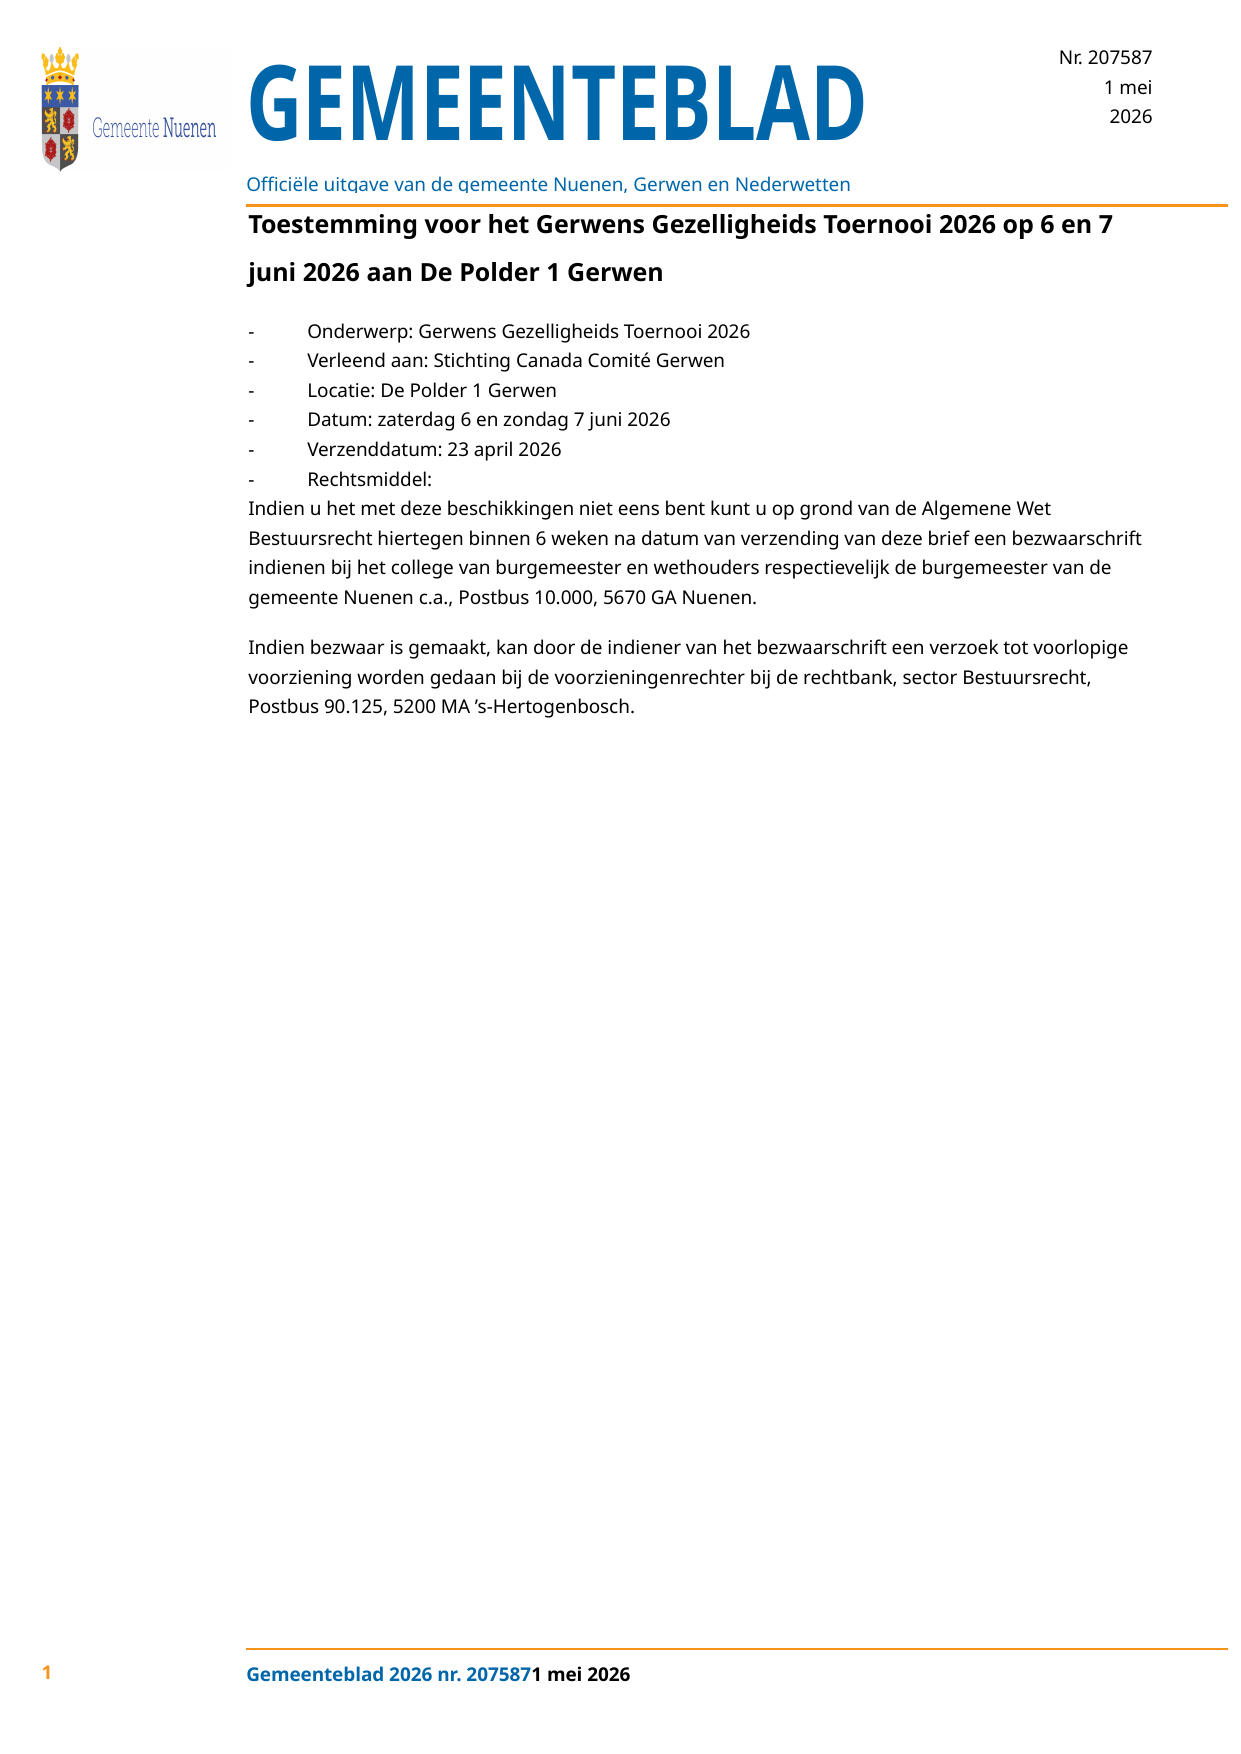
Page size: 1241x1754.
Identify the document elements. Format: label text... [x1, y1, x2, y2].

list Datum: zaterdag 6 en zondag 7 juni 2026 [248, 407, 1152, 432]
list Rechtsmiddel: [248, 466, 1152, 492]
list Verleend aan: Stichting Canada Comité Gerwen [248, 347, 1152, 373]
list Verzenddatum: 23 april 2026 [248, 436, 1152, 462]
text Indien u het met deze beschikkingen niet eens bent kunt u op grond van de Algemene Wet Bestuursrecht hiertegen binnen 6 weken na datum van verzending van deze brief een bezwaarschrift indienen bij het college van burgemeester en wethouders respectievelijk de burgemeester van de gemeente Nuenen c.a., Postbus 10.000, 5670 GA Nuenen. [248, 495, 1152, 610]
picture [41, 47, 231, 172]
list Locatie: De Polder 1 Gerwen [248, 377, 1152, 403]
list Onderwerp: Gerwens Gezelligheids Toernooi 2026 [248, 318, 1152, 344]
text Toestemming voor het Gerwens Gezelligheids Toernooi 2026 op 6 en 7 juni 2026 aan De Polder 1 Gerwen [248, 207, 1152, 288]
text Indien bezwaar is gemaakt, kan door de indiener van het bezwaarschrift een verzoek tot voorlopige voorziening worden gedaan bij de voorzieningenrechter bij de rechtbank, sector Bestuursrecht, Postbus 90.125, 5200 MA ’s-Hertogenbosch. [248, 634, 1152, 719]
